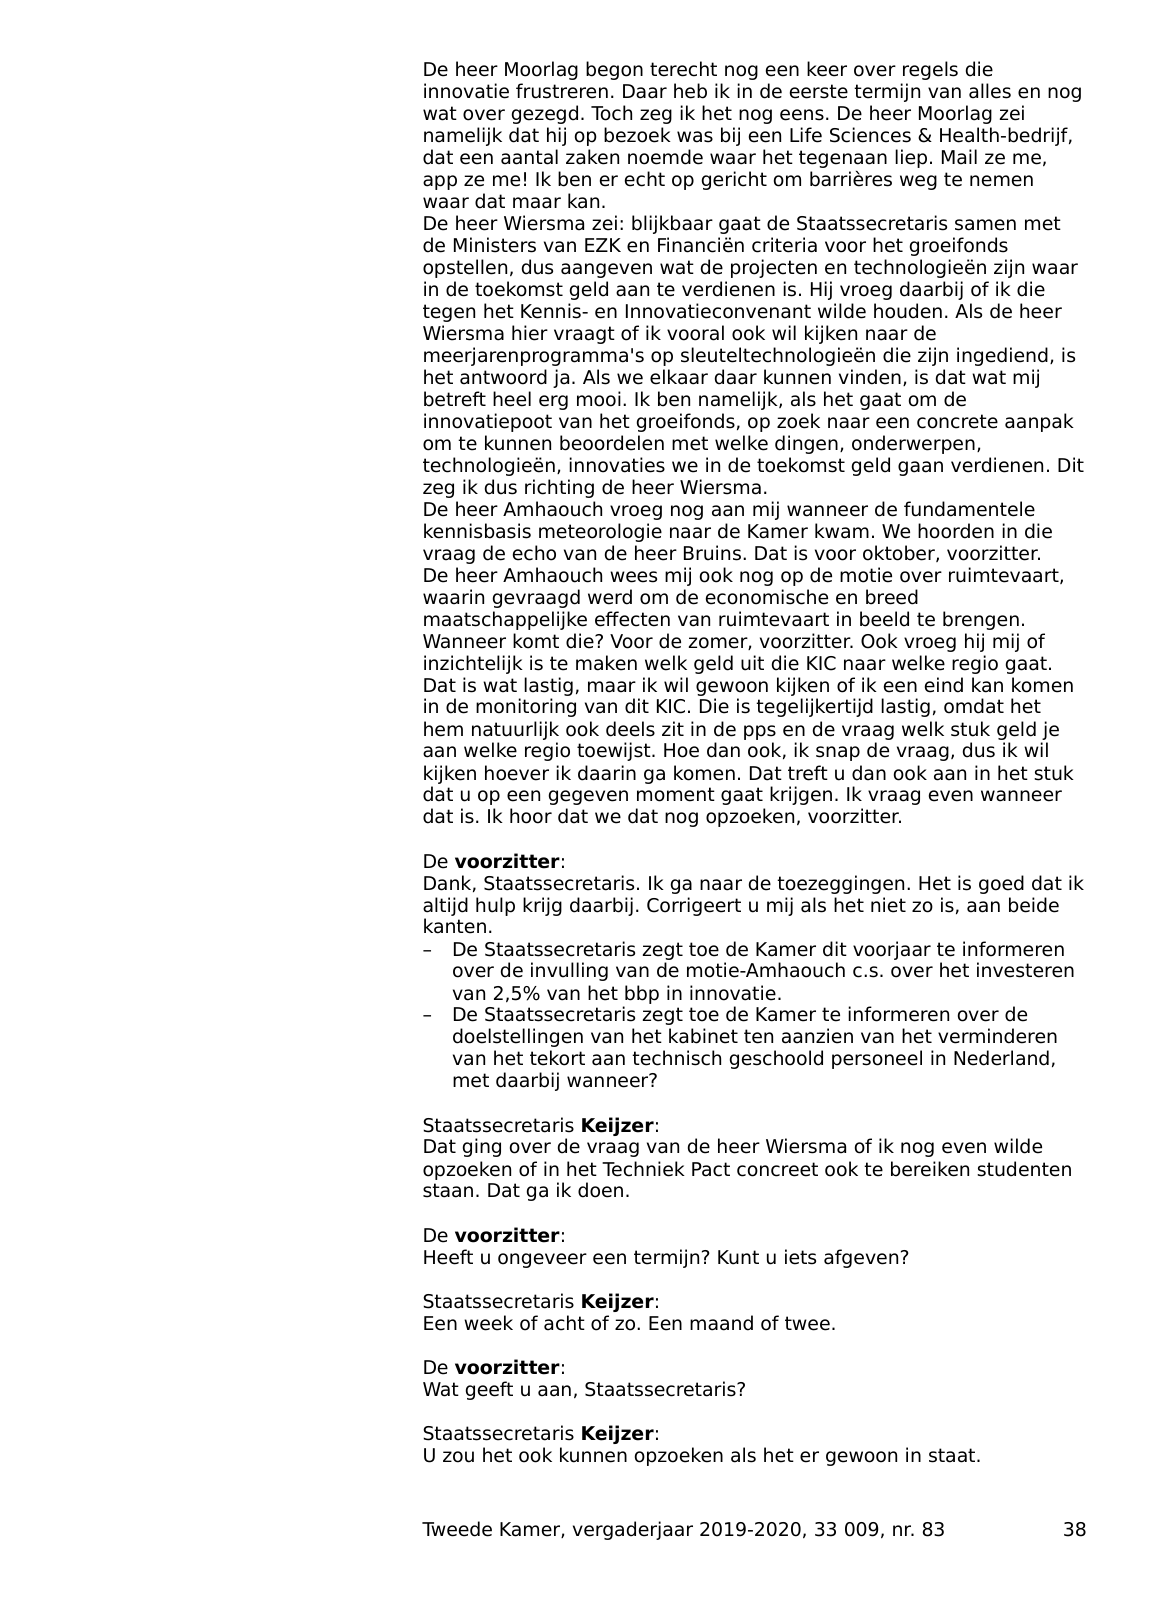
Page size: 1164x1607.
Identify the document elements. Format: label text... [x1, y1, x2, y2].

text – De Staatssecretaris zegt toe de Kamer te informeren over de doelstellingen van het kabinet ten aanzien van het verminderen van het tekort aan technisch geschoold personeel in Nederland, met daarbij wanneer? [422, 1004, 1087, 1092]
text De heer Amhaouch wees mij ook nog op de motie over ruimtevaart, waarin gevraagd werd om de economische en breed maatschappelijke effecten van ruimtevaart in beeld te brengen. Wanneer komt die? Voor de zomer, voorzitter. Ook vroeg hij mij of inzichtelijk is te maken welk geld uit die KIC naar welke regio gaat. Dat is wat lastig, maar ik wil gewoon kijken of ik een eind kan komen in de monitoring van dit KIC. Die is tegelijkertijd lastig, omdat het hem natuurlijk ook deels zit in de pps en de vraag welk stuk geld je aan welke regio toewijst. Hoe dan ook, ik snap de vraag, dus ik wil kijken hoever ik daarin ga komen. Dat treft u dan ook aan in het stuk dat u op een gegeven moment gaat krijgen. Ik vraag even wanneer dat is. Ik hoor dat we dat nog opzoeken, voorzitter. [422, 564, 1087, 828]
text U zou het ook kunnen opzoeken als het er gewoon in staat. [422, 1445, 1087, 1467]
text Een week of acht of zo. Een maand of twee. [422, 1313, 1087, 1335]
text Staatssecretaris Keijzer: [422, 1114, 1087, 1136]
text Staatssecretaris Keijzer: [422, 1423, 1087, 1445]
text De heer Moorlag begon terecht nog een keer over regels die innovatie frustreren. Daar heb ik in de eerste termijn van alles en nog wat over gezegd. Toch zeg ik het nog eens. De heer Moorlag zei namelijk dat hij op bezoek was bij een Life Sciences & Health-bedrijf, dat een aantal zaken noemde waar het tegenaan liep. Mail ze me, app ze me! Ik ben er echt op gericht om barrières weg te nemen waar dat maar kan. [422, 59, 1087, 213]
text Dat ging over de vraag van de heer Wiersma of ik nog even wilde opzoeken of in het Techniek Pact concreet ook te bereiken studenten staan. Dat ga ik doen. [422, 1136, 1087, 1202]
text De heer Wiersma zei: blijkbaar gaat de Staatssecretaris samen met de Ministers van EZK en Financiën criteria voor het groeifonds opstellen, dus aangeven wat de projecten en technologieën zijn waar in de toekomst geld aan te verdienen is. Hij vroeg daarbij of ik die tegen het Kennis- en Innovatieconvenant wilde houden. Als de heer Wiersma hier vraagt of ik vooral ook wil kijken naar de meerjarenprogramma's op sleuteltechnologieën die zijn ingediend, is het antwoord ja. Als we elkaar daar kunnen vinden, is dat wat mij betreft heel erg mooi. Ik ben namelijk, als het gaat om de innovatiepoot van het groeifonds, op zoek naar een concrete aanpak om te kunnen beoordelen met welke dingen, onderwerpen, technologieën, innovaties we in de toekomst geld gaan verdienen. Dit zeg ik dus richting de heer Wiersma. [422, 213, 1087, 499]
text Wat geeft u aan, Staatssecretaris? [422, 1379, 1087, 1401]
text Dank, Staatssecretaris. Ik ga naar de toezeggingen. Het is goed dat ik altijd hulp krijg daarbij. Corrigeert u mij als het niet zo is, aan beide kanten. [422, 872, 1087, 938]
text De voorzitter: [422, 851, 1087, 872]
text Staatssecretaris Keijzer: [422, 1291, 1087, 1313]
text – De Staatssecretaris zegt toe de Kamer dit voorjaar te informeren over de invulling van de motie-Amhaouch c.s. over het investeren van 2,5% van het bbp in innovatie. [422, 938, 1087, 1004]
text De heer Amhaouch vroeg nog aan mij wanneer de fundamentele kennisbasis meteorologie naar de Kamer kwam. We hoorden in die vraag de echo van de heer Bruins. Dat is voor oktober, voorzitter. [422, 499, 1087, 564]
text Heeft u ongeveer een termijn? Kunt u iets afgeven? [422, 1247, 1087, 1268]
text De voorzitter: [422, 1224, 1087, 1247]
text De voorzitter: [422, 1357, 1087, 1379]
